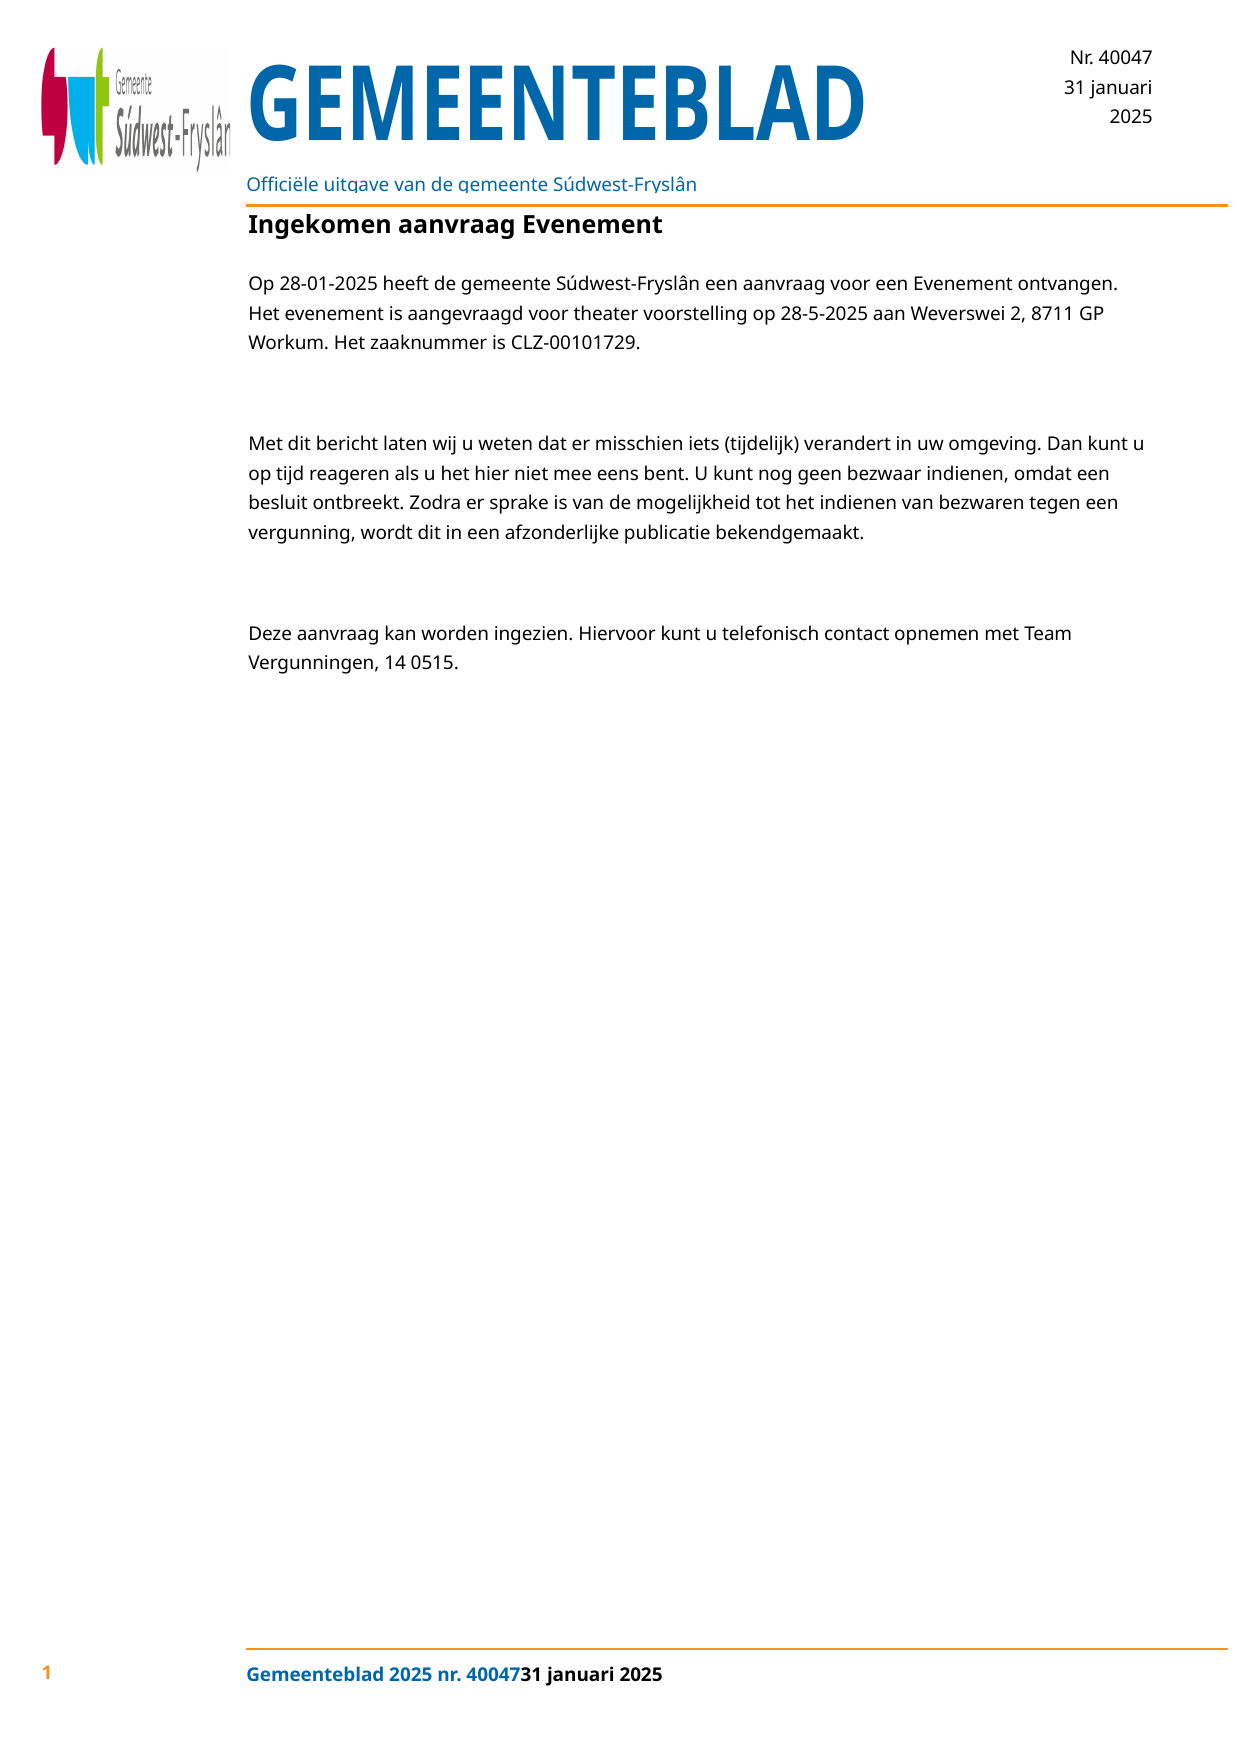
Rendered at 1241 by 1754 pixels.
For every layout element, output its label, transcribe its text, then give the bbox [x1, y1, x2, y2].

text Deze aanvraag kan worden ingezien. Hiervoor kunt u telefonisch contact opnemen met Team Vergunningen, 14 0515. [248, 620, 1152, 675]
picture [41, 47, 231, 172]
text Ingekomen aanvraag Evenement [248, 207, 1152, 241]
text Met dit bericht laten wij u weten dat er misschien iets (tijdelijk) verandert in uw omgeving. Dan kunt u op tijd reageren als u het hier niet mee eens bent. U kunt nog geen bezwaar indienen, omdat een besluit ontbreekt. Zodra er sprake is van de mogelijkheid tot het indienen van bezwaren tegen een vergunning, wordt dit in een afzonderlijke publicatie bekendgemaakt. [248, 430, 1152, 545]
text Op 28-01-2025 heeft de gemeente Súdwest-Fryslân een aanvraag voor een Evenement ontvangen. Het evenement is aangevraagd voor theater voorstelling op 28-5-2025 aan Weverswei 2, 8711 GP Workum. Het zaaknummer is CLZ-00101729. [248, 270, 1152, 355]
